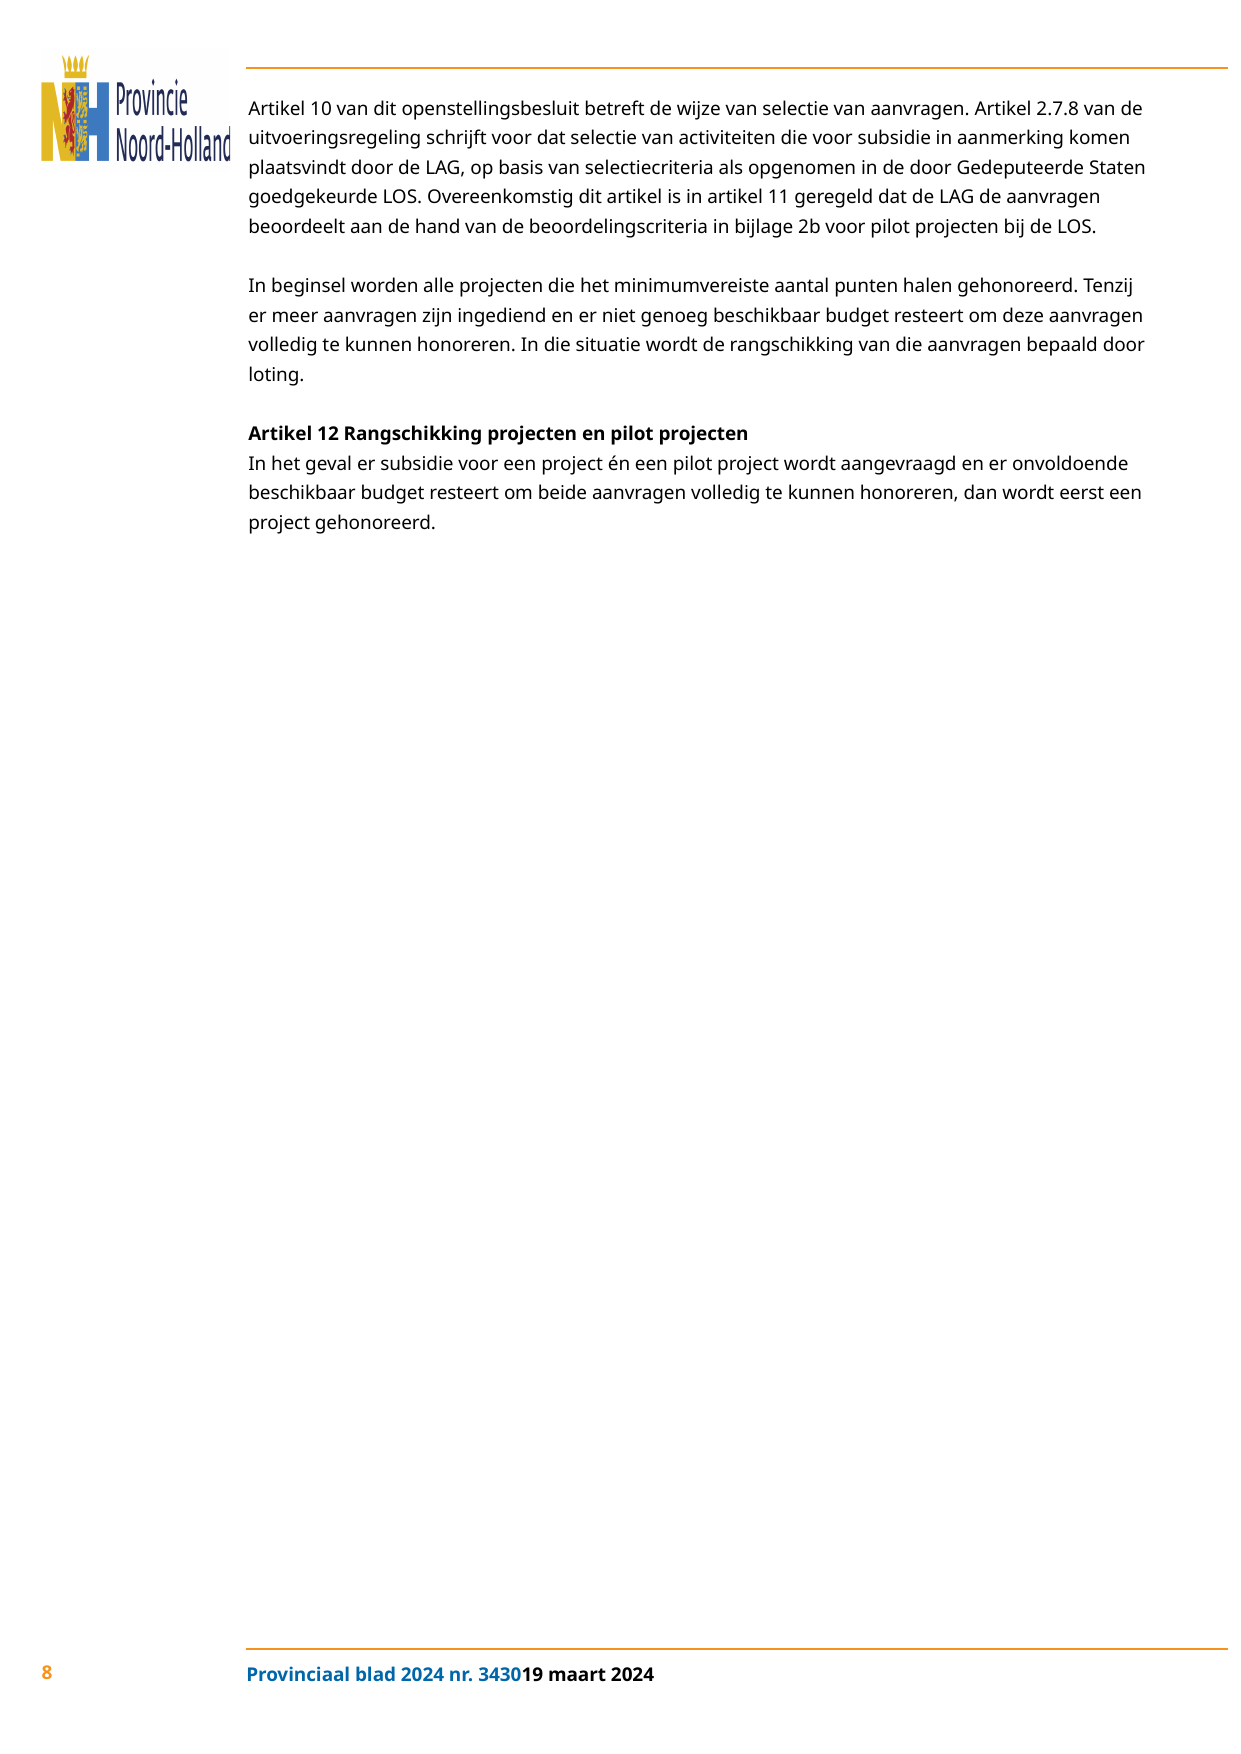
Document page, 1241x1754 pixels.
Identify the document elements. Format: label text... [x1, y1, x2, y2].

picture [41, 47, 231, 172]
text Artikel 10 van dit openstellingsbesluit betreft de wijze van selectie van aanvragen. Artikel 2.7.8 van de uitvoeringsregeling schrijft voor dat selectie van activiteiten die voor subsidie in aanmerking komen plaatsvindt door de LAG, op basis van selectiecriteria als opgenomen in de door Gedeputeerde Staten goedgekeurde LOS. Overeenkomstig dit artikel is in artikel 11 geregeld dat de LAG de aanvragen beoordeelt aan de hand van de beoordelingscriteria in bijlage 2b voor pilot projecten bij de LOS. [248, 95, 1152, 239]
text In het geval er subsidie voor een project én een pilot project wordt aangevraagd en er onvoldoende beschikbaar budget resteert om beide aanvragen volledig te kunnen honoreren, dan wordt eerst een project gehonoreerd. [248, 450, 1152, 535]
text In beginsel worden alle projecten die het minimumvereiste aantal punten halen gehonoreerd. Tenzij er meer aanvragen zijn ingediend en er niet genoeg beschikbaar budget resteert om deze aanvragen volledig te kunnen honoreren. In die situatie wordt de rangschikking van die aanvragen bepaald door loting. [248, 272, 1152, 387]
text Artikel 12 Rangschikking projecten en pilot projecten [248, 420, 1152, 446]
